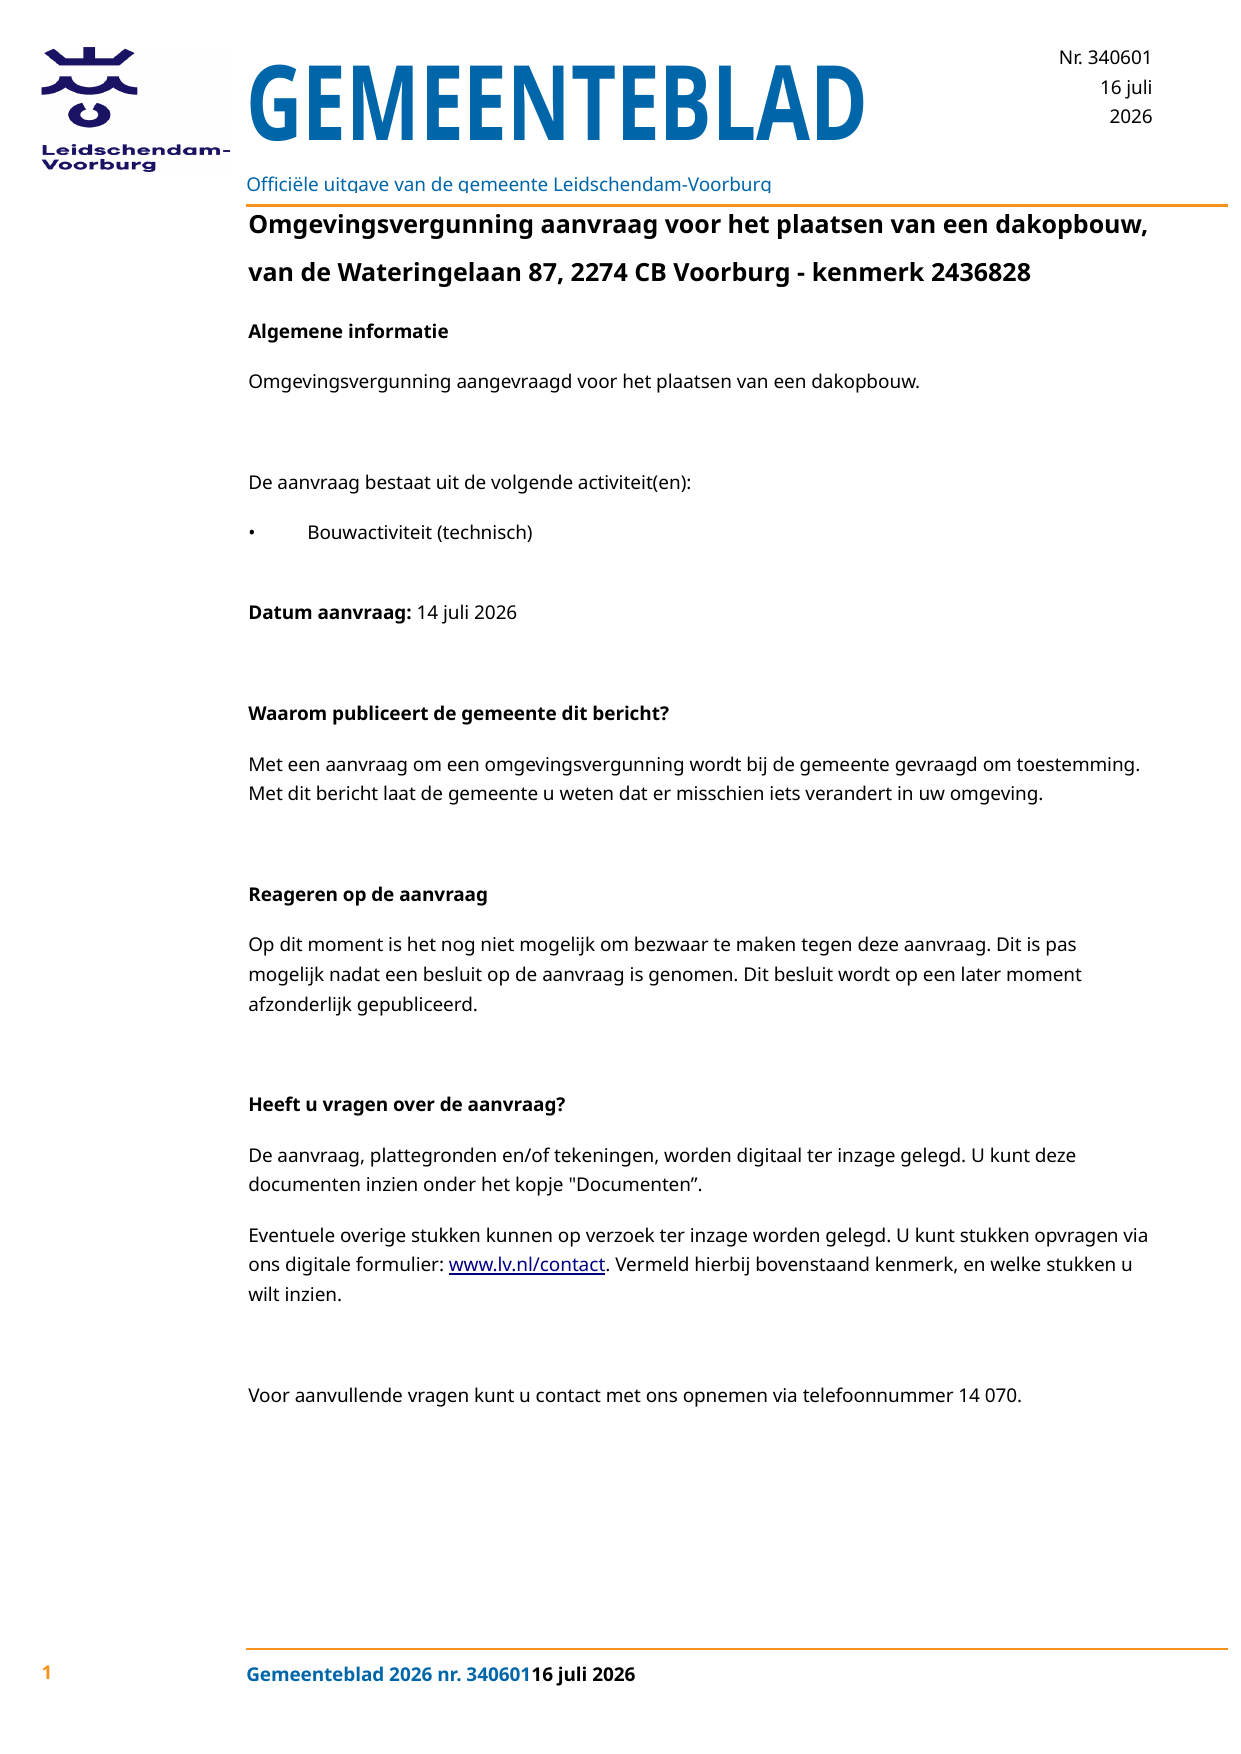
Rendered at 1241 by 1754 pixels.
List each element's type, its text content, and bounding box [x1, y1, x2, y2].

text Met een aanvraag om een omgevingsvergunning wordt bij de gemeente gevraagd om toestemming. Met dit bericht laat de gemeente u weten dat er misschien iets verandert in uw omgeving. [248, 751, 1152, 806]
text Op dit moment is het nog niet mogelijk om bezwaar te maken tegen deze aanvraag. Dit is pas mogelijk nadat een besluit op de aanvraag is genomen. Dit besluit wordt op een later moment afzonderlijk gepubliceerd. [248, 932, 1152, 1017]
text Waarom publiceert de gemeente dit bericht? [248, 700, 1152, 726]
text Omgevingsvergunning aanvraag voor het plaatsen van een dakopbouw, van de Wateringelaan 87, 2274 CB Voorburg - kenmerk 2436828 [248, 207, 1152, 288]
text Datum aanvraag: 14 juli 2026 [248, 599, 1152, 625]
text Eventuele overige stukken kunnen op verzoek ter inzage worden gelegd. U kunt stukken opvragen via ons digitale formulier: www.lv.nl/contact. Vermeld hierbij bovenstaand kenmerk, en welke stukken u wilt inzien. [248, 1222, 1152, 1307]
text De aanvraag, plattegronden en/of tekeningen, worden digitaal ter inzage gelegd. U kunt deze documenten inzien onder het kopje "Documenten”. [248, 1142, 1152, 1197]
text De aanvraag bestaat uit de volgende activiteit(en): [248, 469, 1152, 495]
text Reageren op de aanvraag [248, 881, 1152, 907]
picture [41, 47, 231, 172]
text Algemene informatie [248, 318, 1152, 344]
list Bouwactiviteit (technisch) [248, 519, 1152, 545]
text Omgevingsvergunning aangevraagd voor het plaatsen van een dakopbouw. [248, 368, 1152, 394]
text Voor aanvullende vragen kunt u contact met ons opnemen via telefoonnummer 14 070. [248, 1382, 1152, 1408]
text Heeft u vragen over de aanvraag? [248, 1092, 1152, 1117]
